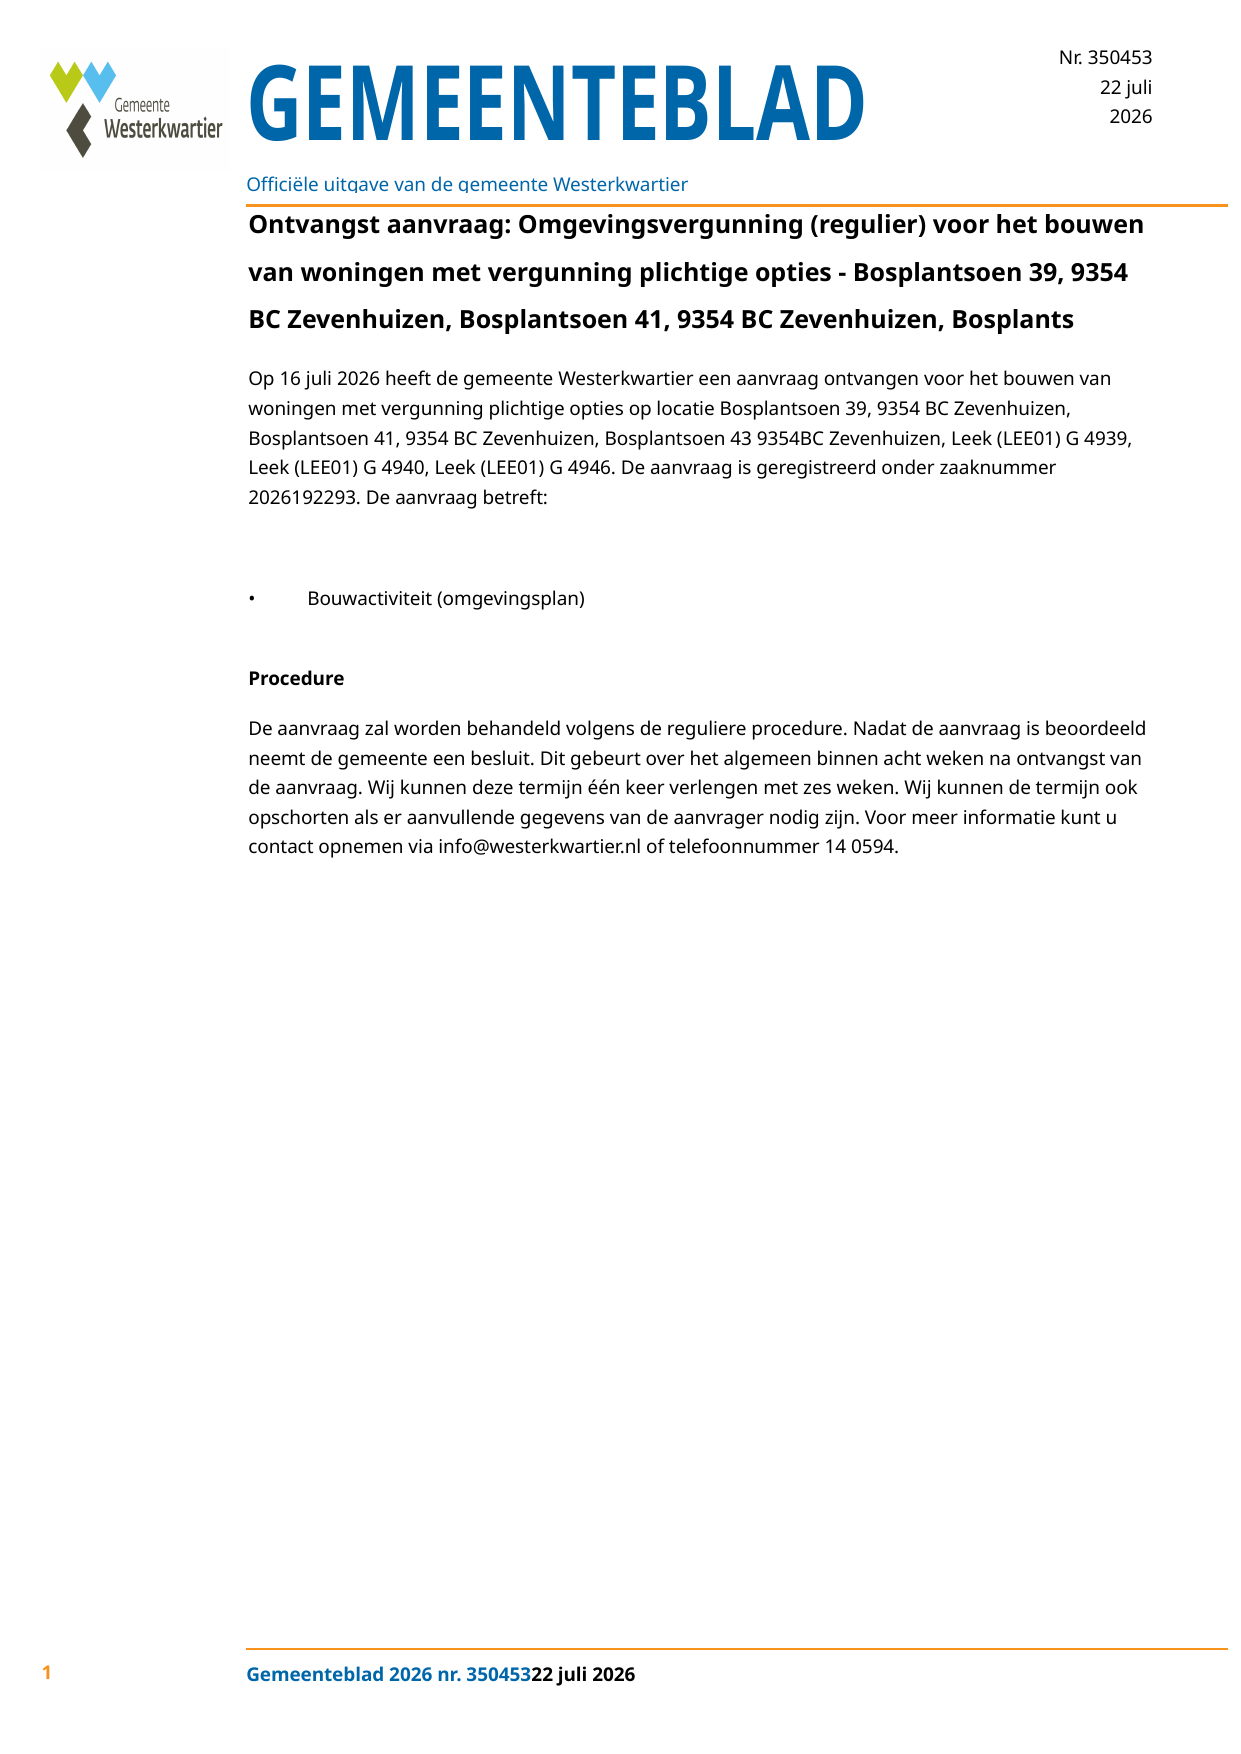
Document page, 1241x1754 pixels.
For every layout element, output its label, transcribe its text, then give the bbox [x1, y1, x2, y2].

text Procedure [248, 665, 1152, 690]
text De aanvraag zal worden behandeld volgens de reguliere procedure. Nadat de aanvraag is beoordeeld neemt de gemeente een besluit. Dit gebeurt over het algemeen binnen acht weken na ontvangst van de aanvraag. Wij kunnen deze termijn één keer verlengen met zes weken. Wij kunnen de termijn ook opschorten als er aanvullende gegevens van de aanvrager nodig zijn. Voor meer informatie kunt u contact opnemen via info@westerkwartier.nl of telefoonnummer 14 0594. [248, 715, 1152, 859]
list Bouwactiviteit (omgevingsplan) [248, 585, 1152, 610]
text Ontvangst aanvraag: Omgevingsvergunning (regulier) voor het bouwen van woningen met vergunning plichtige opties - Bosplantsoen 39, 9354 BC Zevenhuizen, Bosplantsoen 41, 9354 BC Zevenhuizen, Bosplants [248, 207, 1152, 336]
text Op 16 juli 2026 heeft de gemeente Westerkwartier een aanvraag ontvangen voor het bouwen van woningen met vergunning plichtige opties op locatie Bosplantsoen 39, 9354 BC Zevenhuizen, Bosplantsoen 41, 9354 BC Zevenhuizen, Bosplantsoen 43 9354BC Zevenhuizen, Leek (LEE01) G 4939, Leek (LEE01) G 4940, Leek (LEE01) G 4946. De aanvraag is geregistreerd onder zaaknummer 2026192293. De aanvraag betreft: [248, 366, 1152, 509]
picture [41, 47, 231, 172]
